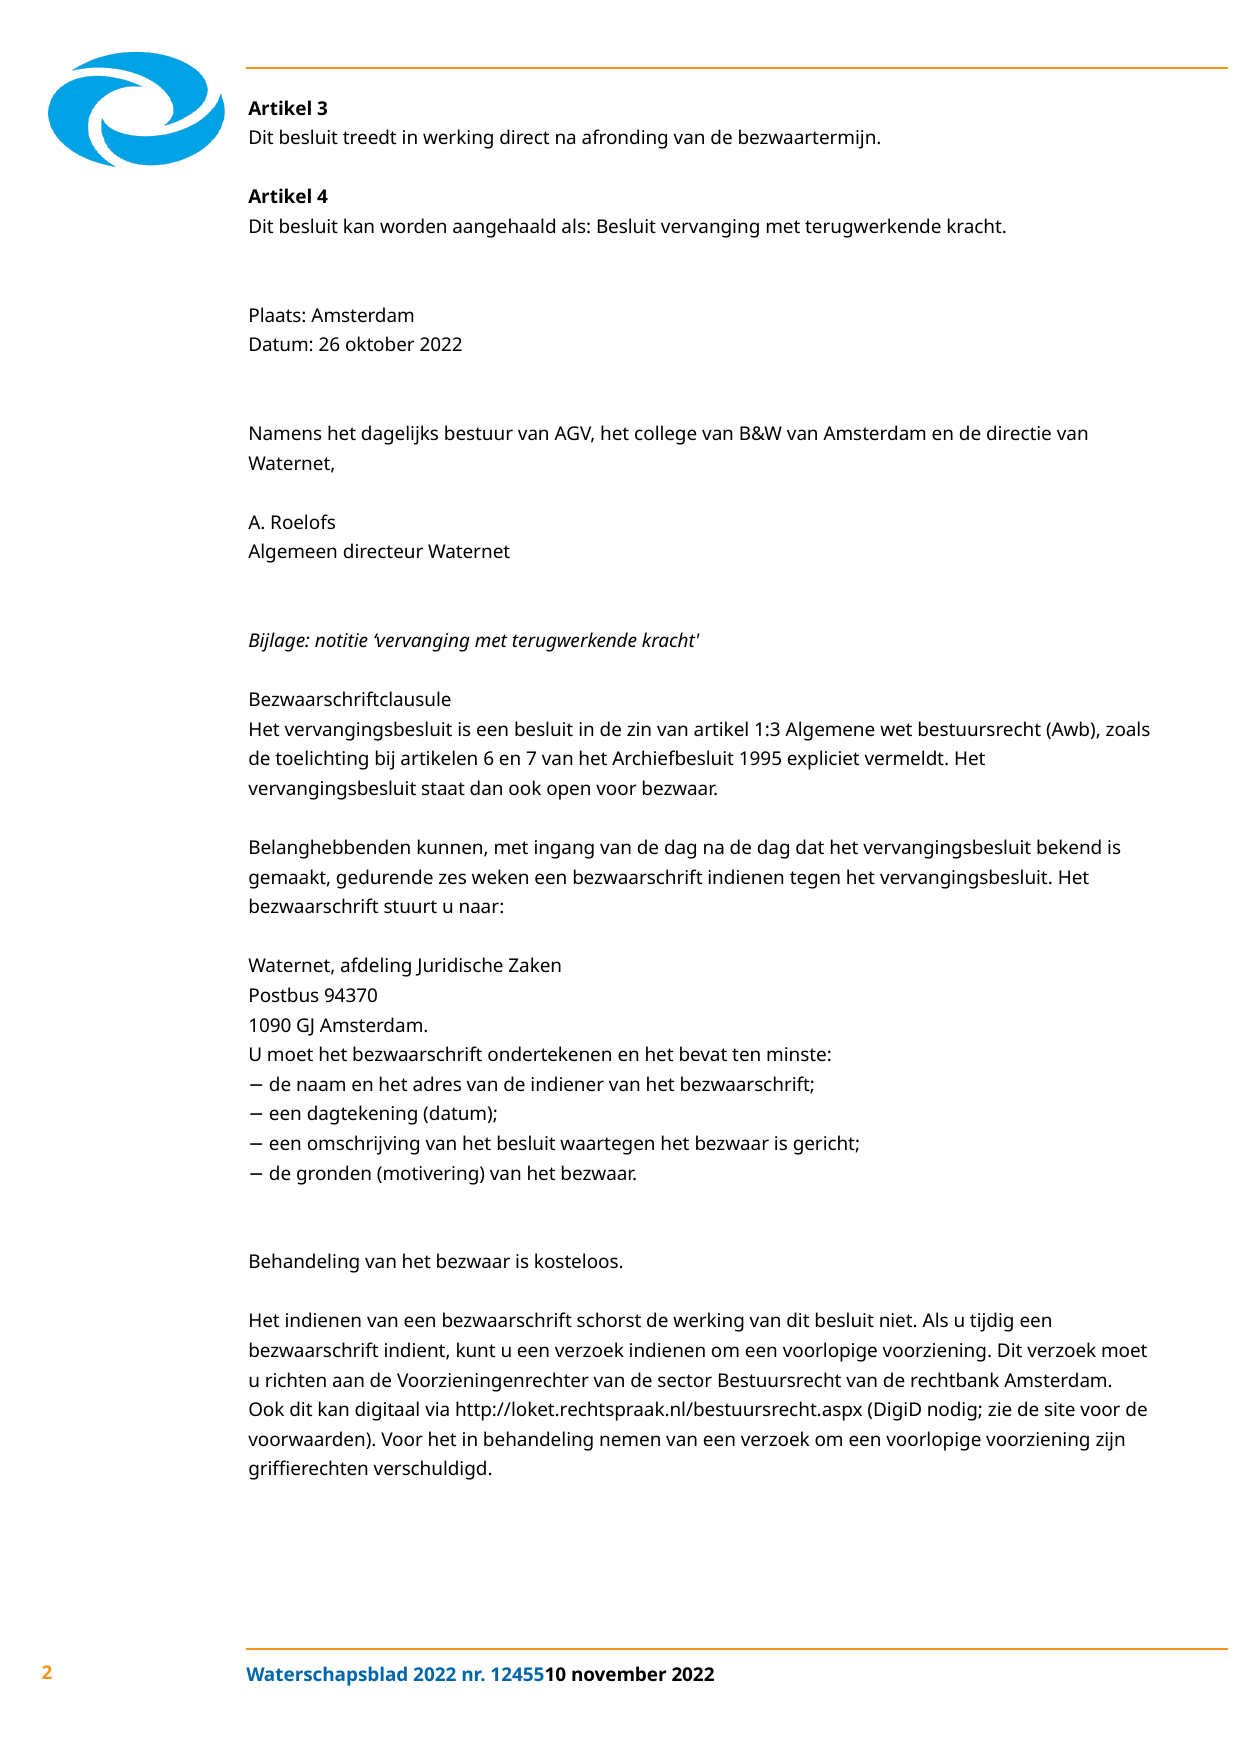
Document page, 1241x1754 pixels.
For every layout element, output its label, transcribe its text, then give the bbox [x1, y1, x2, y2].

text Waternet, afdeling Juridische Zaken [248, 953, 1152, 978]
text Belanghebbenden kunnen, met ingang van de dag na de dag dat het vervangingsbesluit bekend is gemaakt, gedurende zes weken een bezwaarschrift indienen tegen het vervangingsbesluit. Het bezwaarschrift stuurt u naar: [248, 834, 1152, 919]
text Bezwaarschriftclausule [248, 686, 1152, 712]
text Artikel 3 [248, 95, 1152, 121]
text − de naam en het adres van de indiener van het bezwaarschrift; [248, 1071, 1152, 1097]
text Dit besluit kan worden aangehaald als: Besluit vervanging met terugwerkende kracht. [248, 213, 1152, 239]
text A. Roelofs [248, 509, 1152, 535]
text Postbus 94370 [248, 982, 1152, 1008]
text Behandeling van het bezwaar is kosteloos. [248, 1248, 1152, 1274]
text Het vervangingsbesluit is een besluit in de zin van artikel 1:3 Algemene wet bestuursrecht (Awb), zoals de toelichting bij artikelen 6 en 7 van het Archiefbesluit 1995 expliciet vermeldt. Het vervangingsbesluit staat dan ook open voor bezwaar. [248, 716, 1152, 801]
text Namens het dagelijks bestuur van AGV, het college van B&W van Amsterdam en de directie van Waternet, [248, 420, 1152, 476]
text − een omschrijving van het besluit waartegen het bezwaar is gericht; [248, 1130, 1152, 1156]
text − een dagtekening (datum); [248, 1101, 1152, 1126]
text Dit besluit treedt in werking direct na afronding van de bezwaartermijn. [248, 124, 1152, 150]
text U moet het bezwaarschrift ondertekenen en het bevat ten minste: [248, 1041, 1152, 1067]
text Datum: 26 oktober 2022 [248, 331, 1152, 357]
text Algemeen directeur Waternet [248, 538, 1152, 564]
text − de gronden (motivering) van het bezwaar. [248, 1160, 1152, 1186]
text Bijlage: notitie ‘vervanging met terugwerkende kracht' [248, 627, 1152, 653]
text Plaats: Amsterdam [248, 302, 1152, 328]
text Het indienen van een bezwaarschrift schorst de werking van dit besluit niet. Als u tijdig een bezwaarschrift indient, kunt u een verzoek indienen om een voorlopige voorziening. Dit verzoek moet u richten aan de Voorzieningenrechter van de sector Bestuursrecht van de rechtbank Amsterdam. Ook dit kan digitaal via http://loket.rechtspraak.nl/bestuursrecht.aspx (DigiD nodig; zie de site voor de voorwaarden). Voor het in behandeling nemen van een verzoek om een voorlopige voorziening zijn griffierechten verschuldigd. [248, 1308, 1152, 1481]
text 1090 GJ Amsterdam. [248, 1012, 1152, 1038]
text Artikel 4 [248, 183, 1152, 209]
picture [41, 47, 231, 172]
